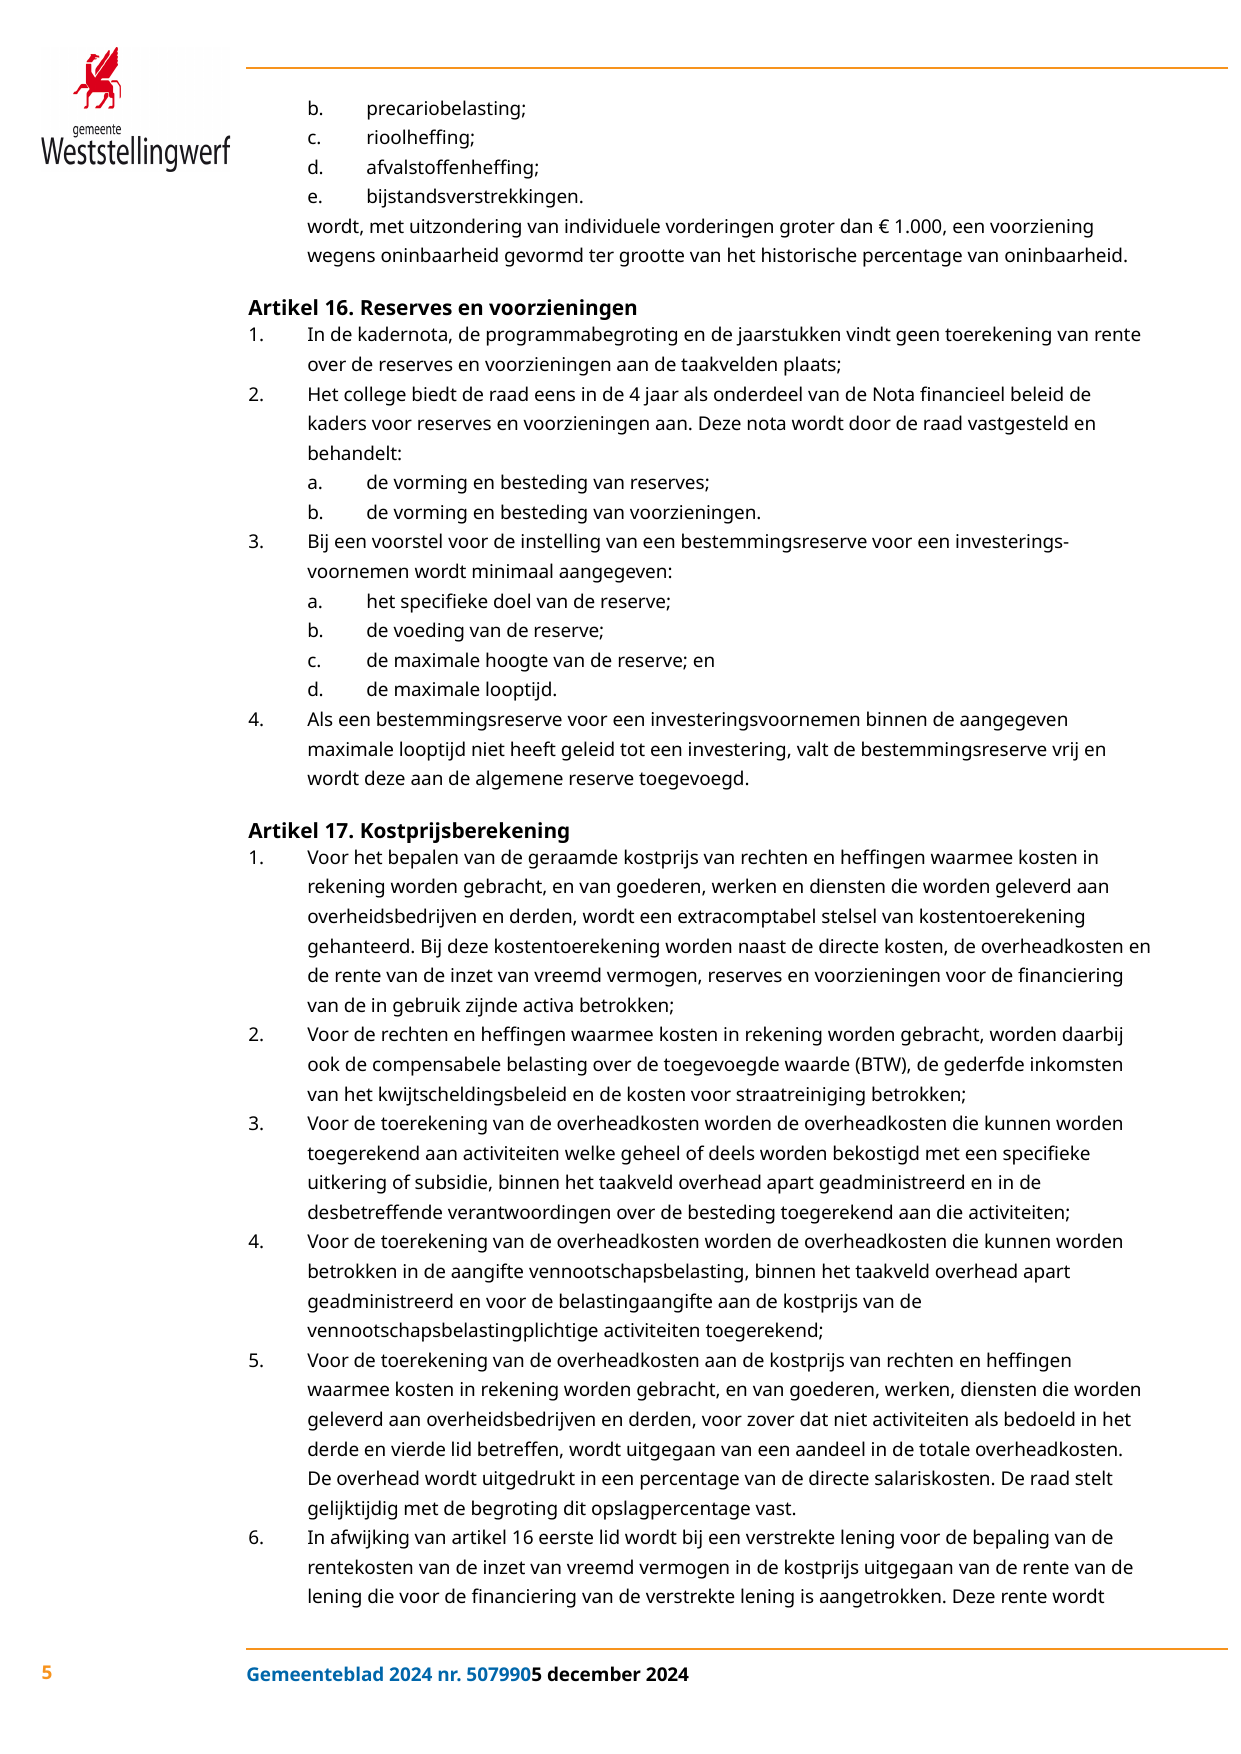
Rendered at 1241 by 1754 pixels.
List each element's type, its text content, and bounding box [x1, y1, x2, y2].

list Voor de toerekening van de overheadkosten worden de overheadkosten die kunnen worden toegerekend aan activiteiten welke geheel of deels worden bekostigd met een specifieke uitkering of subsidie, binnen het taakveld overhead apart geadministreerd en in de desbetreffende verantwoordingen over de besteding toegerekend aan die activiteiten; [248, 1110, 1152, 1225]
list precariobelasting; [307, 95, 1152, 121]
list Voor de rechten en heffingen waarmee kosten in rekening worden gebracht, worden daarbij ook de compensabele belasting over de toegevoegde waarde (BTW), de gederfde inkomsten van het kwijtscheldingsbeleid en de kosten voor straatreiniging betrokken; [248, 1022, 1152, 1107]
list Het college biedt de raad eens in de 4 jaar als onderdeel van de Nota financieel beleid de kaders voor reserves en voorzieningen aan. Deze nota wordt door de raad vastgesteld en behandelt: [248, 381, 1152, 466]
list Voor het bepalen van de geraamde kostprijs van rechten en heffingen waarmee kosten in rekening worden gebracht, en van goederen, werken en diensten die worden geleverd aan overheidsbedrijven en derden, wordt een extracomptabel stelsel van kostentoerekening gehanteerd. Bij deze kostentoerekening worden naast de directe kosten, de overheadkosten en de rente van de inzet van vreemd vermogen, reserves en voorzieningen voor de financiering van de in gebruik zijnde activa betrokken; [248, 844, 1152, 1018]
list In de kadernota, de programmabegroting en de jaarstukken vindt geen toerekening van rente over de reserves en voorzieningen aan de taakvelden plaats; [248, 322, 1152, 377]
list bijstandsverstrekkingen. [307, 183, 1152, 209]
text Artikel 17. Kostprijsberekening [248, 816, 1152, 844]
list de maximale hoogte van de reserve; en [307, 647, 1152, 673]
list de voeding van de reserve; [307, 617, 1152, 643]
list het specifieke doel van de reserve; [307, 588, 1152, 613]
list de vorming en besteding van voorzieningen. [307, 499, 1152, 525]
list wordt, met uitzondering van individuele vorderingen groter dan € 1.000, een voorziening wegens oninbaarheid gevormd ter grootte van het historische percentage van oninbaarheid. [248, 213, 1152, 268]
list afvalstoffenheffing; [307, 154, 1152, 180]
list rioolheffing; [307, 124, 1152, 150]
list Bij een voorstel voor de instelling van een bestemmingsreserve voor een investerings-voornemen wordt minimaal aangegeven: [248, 529, 1152, 584]
list In afwijking van artikel 16 eerste lid wordt bij een verstrekte lening voor de bepaling van de rentekosten van de inzet van vreemd vermogen in de kostprijs uitgegaan van de rente van de lening die voor de financiering van de verstrekte lening is aangetrokken. Deze rente wordt [248, 1524, 1152, 1609]
list Voor de toerekening van de overheadkosten worden de overheadkosten die kunnen worden betrokken in de aangifte vennootschapsbelasting, binnen het taakveld overhead apart geadministreerd en voor de belastingaangifte aan de kostprijs van de vennootschapsbelastingplichtige activiteiten toegerekend; [248, 1229, 1152, 1343]
picture [41, 47, 231, 172]
list Voor de toerekening van de overheadkosten aan de kostprijs van rechten en heffingen waarmee kosten in rekening worden gebracht, en van goederen, werken, diensten die worden geleverd aan overheidsbedrijven en derden, voor zover dat niet activiteiten als bedoeld in het derde en vierde lid betreffen, wordt uitgegaan van een aandeel in de totale overheadkosten. De overhead wordt uitgedrukt in een percentage van de directe salariskosten. De raad stelt gelijktijdig met de begroting dit opslagpercentage vast. [248, 1347, 1152, 1521]
list de maximale looptijd. [307, 677, 1152, 702]
text Artikel 16. Reserves en voorzieningen [248, 293, 1152, 322]
list Als een bestemmingsreserve voor een investeringsvoornemen binnen de aangegeven maximale looptijd niet heeft geleid tot een investering, valt de bestemmingsreserve vrij en wordt deze aan de algemene reserve toegevoegd. [248, 706, 1152, 791]
list de vorming en besteding van reserves; [307, 469, 1152, 495]
